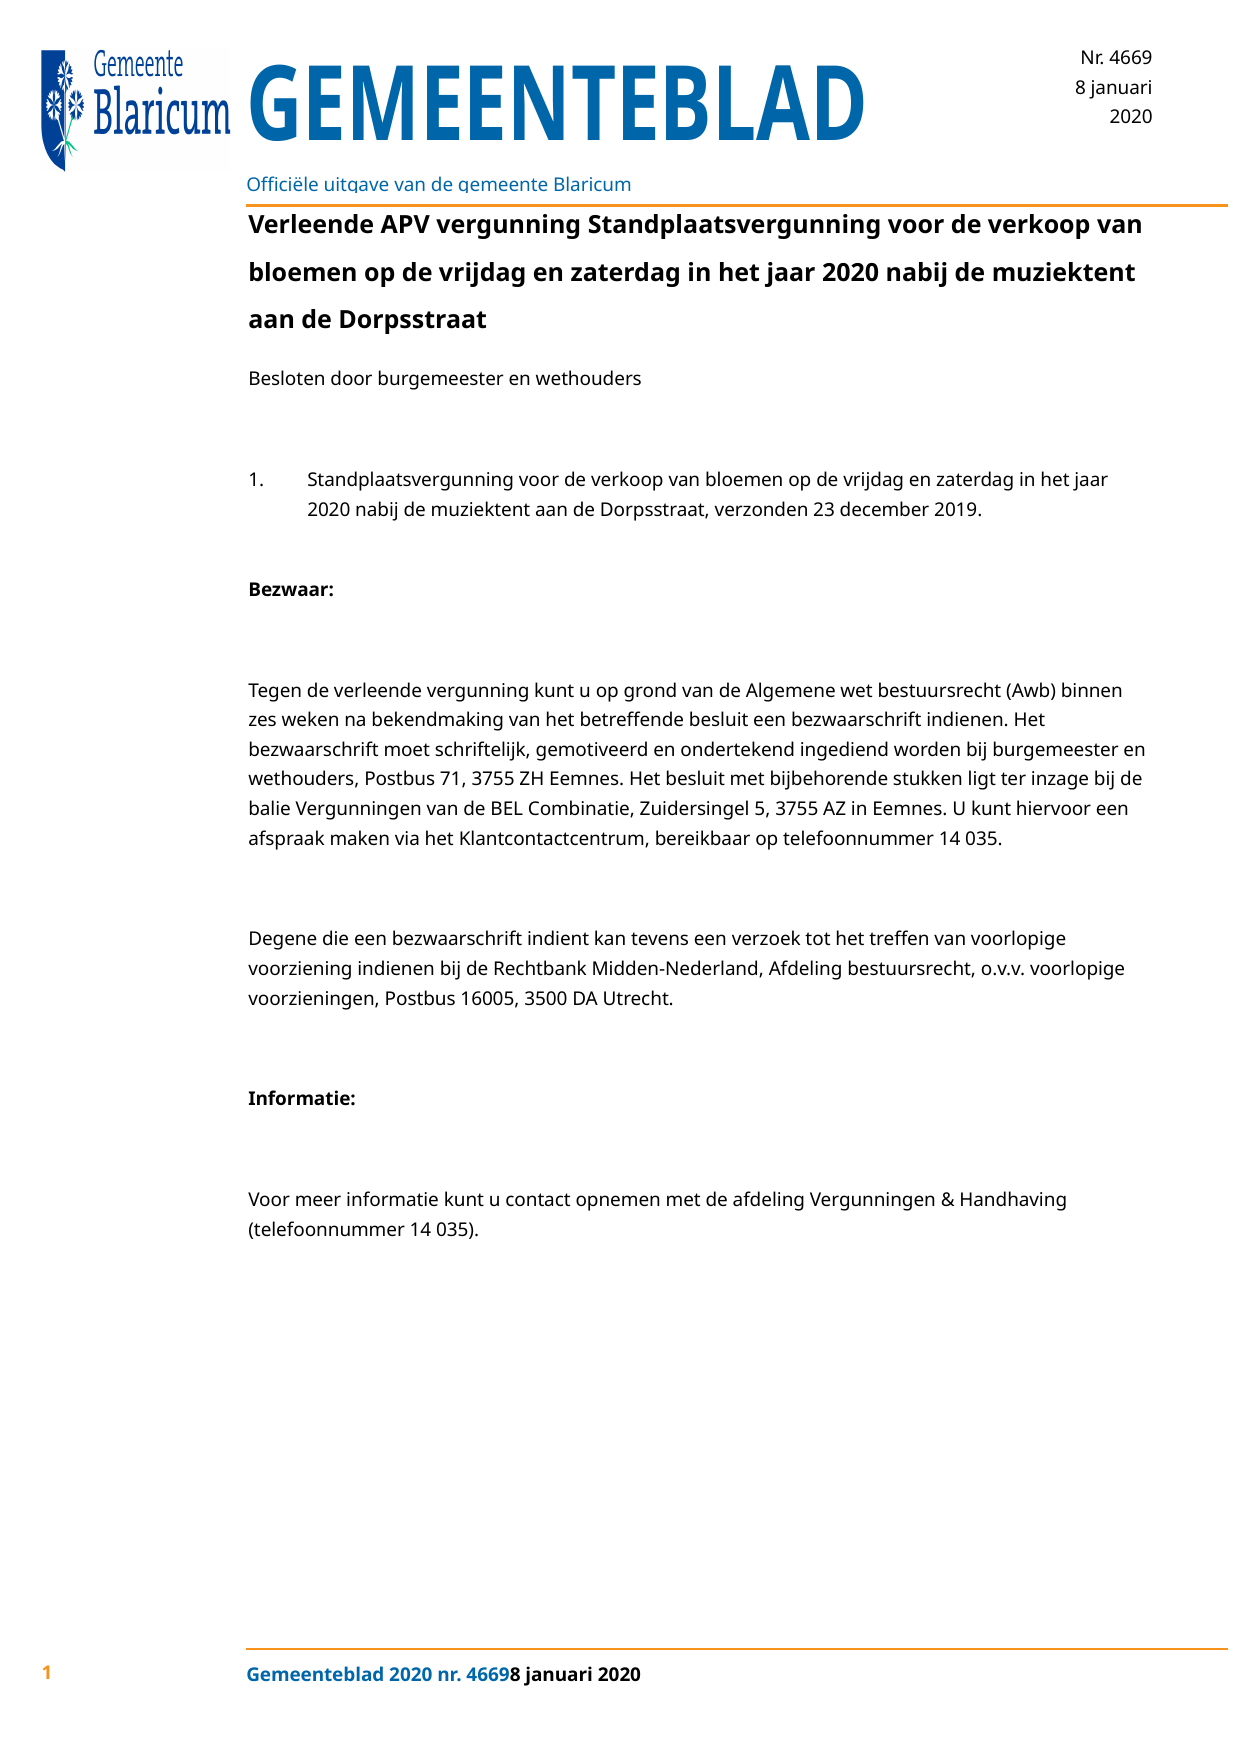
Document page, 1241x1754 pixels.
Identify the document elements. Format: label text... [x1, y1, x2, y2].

text Tegen de verleende vergunning kunt u op grond van de Algemene wet bestuursrecht (Awb) binnen zes weken na bekendmaking van het betreffende besluit een bezwaarschrift indienen. Het bezwaarschrift moet schriftelijk, gemotiveerd en ondertekend ingediend worden bij burgemeester en wethouders, Postbus 71, 3755 ZH Eemnes. Het besluit met bijbehorende stukken ligt ter inzage bij de balie Vergunningen van de BEL Combinatie, Zuidersingel 5, 3755 AZ in Eemnes. U kunt hiervoor een afspraak maken via het Klantcontactcentrum, bereikbaar op telefoonnummer 14 035. [248, 677, 1152, 850]
text Informatie: [248, 1086, 1152, 1111]
text Bezwaar: [248, 576, 1152, 602]
picture [41, 47, 231, 172]
text Degene die een bezwaarschrift indient kan tevens een verzoek tot het treffen van voorlopige voorziening indienen bij de Rechtbank Midden-Nederland, Afdeling bestuursrecht, o.v.v. voorlopige voorzieningen, Postbus 16005, 3500 DA Utrecht. [248, 926, 1152, 1010]
text Verleende APV vergunning Standplaatsvergunning voor de verkoop van bloemen op de vrijdag en zaterdag in het jaar 2020 nabij de muziektent aan de Dorpsstraat [248, 207, 1152, 336]
list Standplaatsvergunning voor de verkoop van bloemen op de vrijdag en zaterdag in het jaar 2020 nabij de muziektent aan de Dorpsstraat, verzonden 23 december 2019. [248, 466, 1152, 522]
text Voor meer informatie kunt u contact opnemen met de afdeling Vergunningen & Handhaving (telefoonnummer 14 035). [248, 1186, 1152, 1242]
text Besloten door burgemeester en wethouders [248, 366, 1152, 391]
